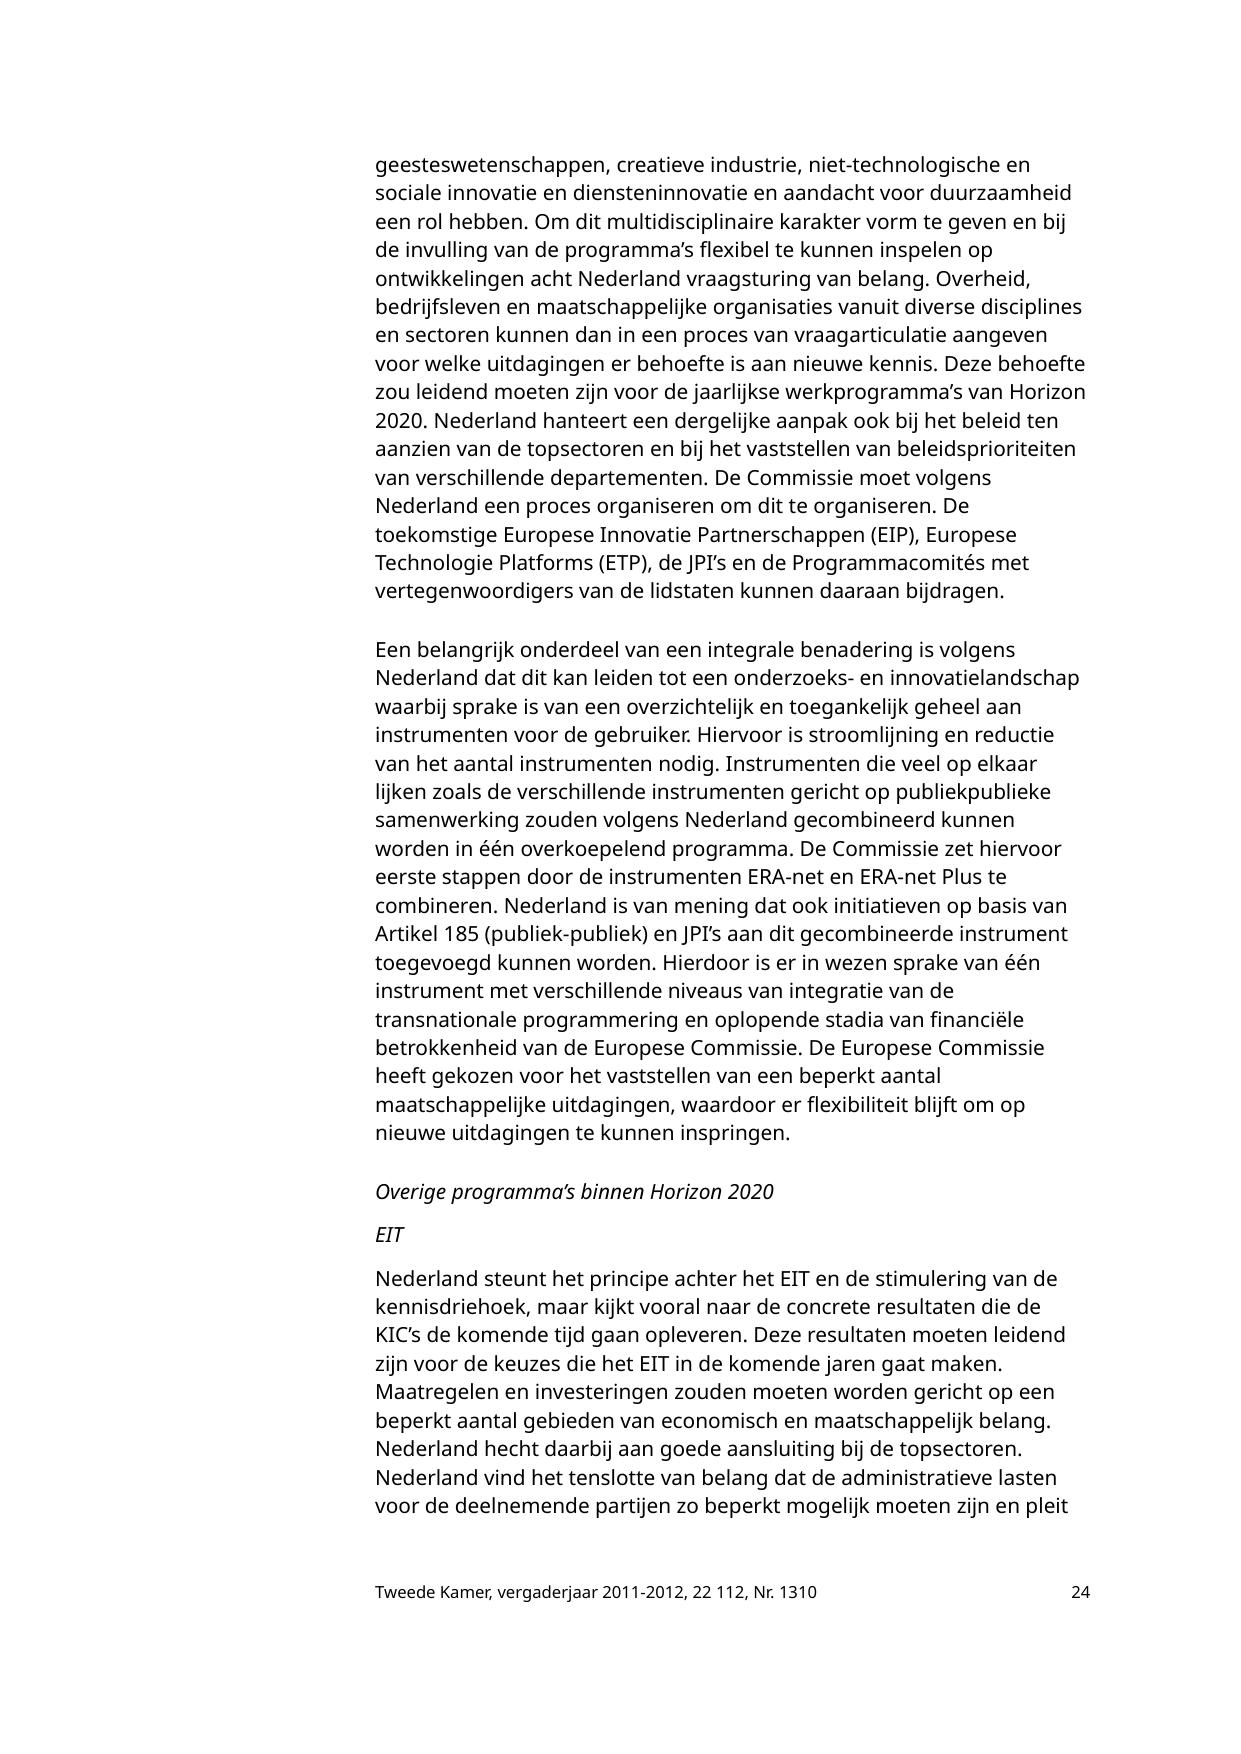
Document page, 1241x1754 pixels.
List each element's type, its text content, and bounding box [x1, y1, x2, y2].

text Nederland steunt het principe achter het EIT en de stimulering van de kennisdriehoek, maar kijkt vooral naar de concrete resultaten die de KIC’s de komende tijd gaan opleveren. Deze resultaten moeten leidend zijn voor de keuzes die het EIT in de komende jaren gaat maken. Maatregelen en investeringen zouden moeten worden gericht op een beperkt aantal gebieden van economisch en maatschappelijk belang. Nederland hecht daarbij aan goede aansluiting bij de topsectoren. Nederland vind het tenslotte van belang dat de administratieve lasten voor de deelnemende partijen zo beperkt mogelijk moeten zijn en pleit [375, 1264, 1090, 1520]
text geesteswetenschappen, creatieve industrie, niet-technologische en sociale innovatie en diensteninnovatie en aandacht voor duurzaamheid een rol hebben. Om dit multidisciplinaire karakter vorm te geven en bij de invulling van de programma’s flexibel te kunnen inspelen op ontwikkelingen acht Nederland vraagsturing van belang. Overheid, bedrijfsleven en maatschappelijke organisaties vanuit diverse disciplines en sectoren kunnen dan in een proces van vraagarticulatie aangeven voor welke uitdagingen er behoefte is aan nieuwe kennis. Deze behoefte zou leidend moeten zijn voor de jaarlijkse werkprogramma’s van Horizon 2020. Nederland hanteert een dergelijke aanpak ook bij het beleid ten aanzien van de topsectoren en bij het vaststellen van beleidsprioriteiten van verschillende departementen. De Commissie moet volgens Nederland een proces organiseren om dit te organiseren. De toekomstige Europese Innovatie Partnerschappen (EIP), Europese Technologie Platforms (ETP), de JPI’s en de Programmacomités met vertegenwoordigers van de lidstaten kunnen daaraan bijdragen. [375, 150, 1090, 605]
text Een belangrijk onderdeel van een integrale benadering is volgens Nederland dat dit kan leiden tot een onderzoeks- en innovatielandschap waarbij sprake is van een overzichtelijk en toegankelijk geheel aan instrumenten voor de gebruiker. Hiervoor is stroomlijning en reductie van het aantal instrumenten nodig. Instrumenten die veel op elkaar lijken zoals de verschillende instrumenten gericht op publiekpublieke samenwerking zouden volgens Nederland gecombineerd kunnen worden in één overkoepelend programma. De Commissie zet hiervoor eerste stappen door de instrumenten ERA-net en ERA-net Plus te combineren. Nederland is van mening dat ook initiatieven op basis van Artikel 185 (publiek-publiek) en JPI’s aan dit gecombineerde instrument toegevoegd kunnen worden. Hierdoor is er in wezen sprake van één instrument met verschillende niveaus van integratie van de transnationale programmering en oplopende stadia van financiële betrokkenheid van de Europese Commissie. De Europese Commissie heeft gekozen voor het vaststellen van een beperkt aantal maatschappelijke uitdagingen, waardoor er flexibiliteit blijft om op nieuwe uitdagingen te kunnen inspringen. [375, 635, 1090, 1147]
text Overige programma’s binnen Horizon 2020 [375, 1177, 1090, 1205]
text EIT [375, 1220, 1090, 1249]
